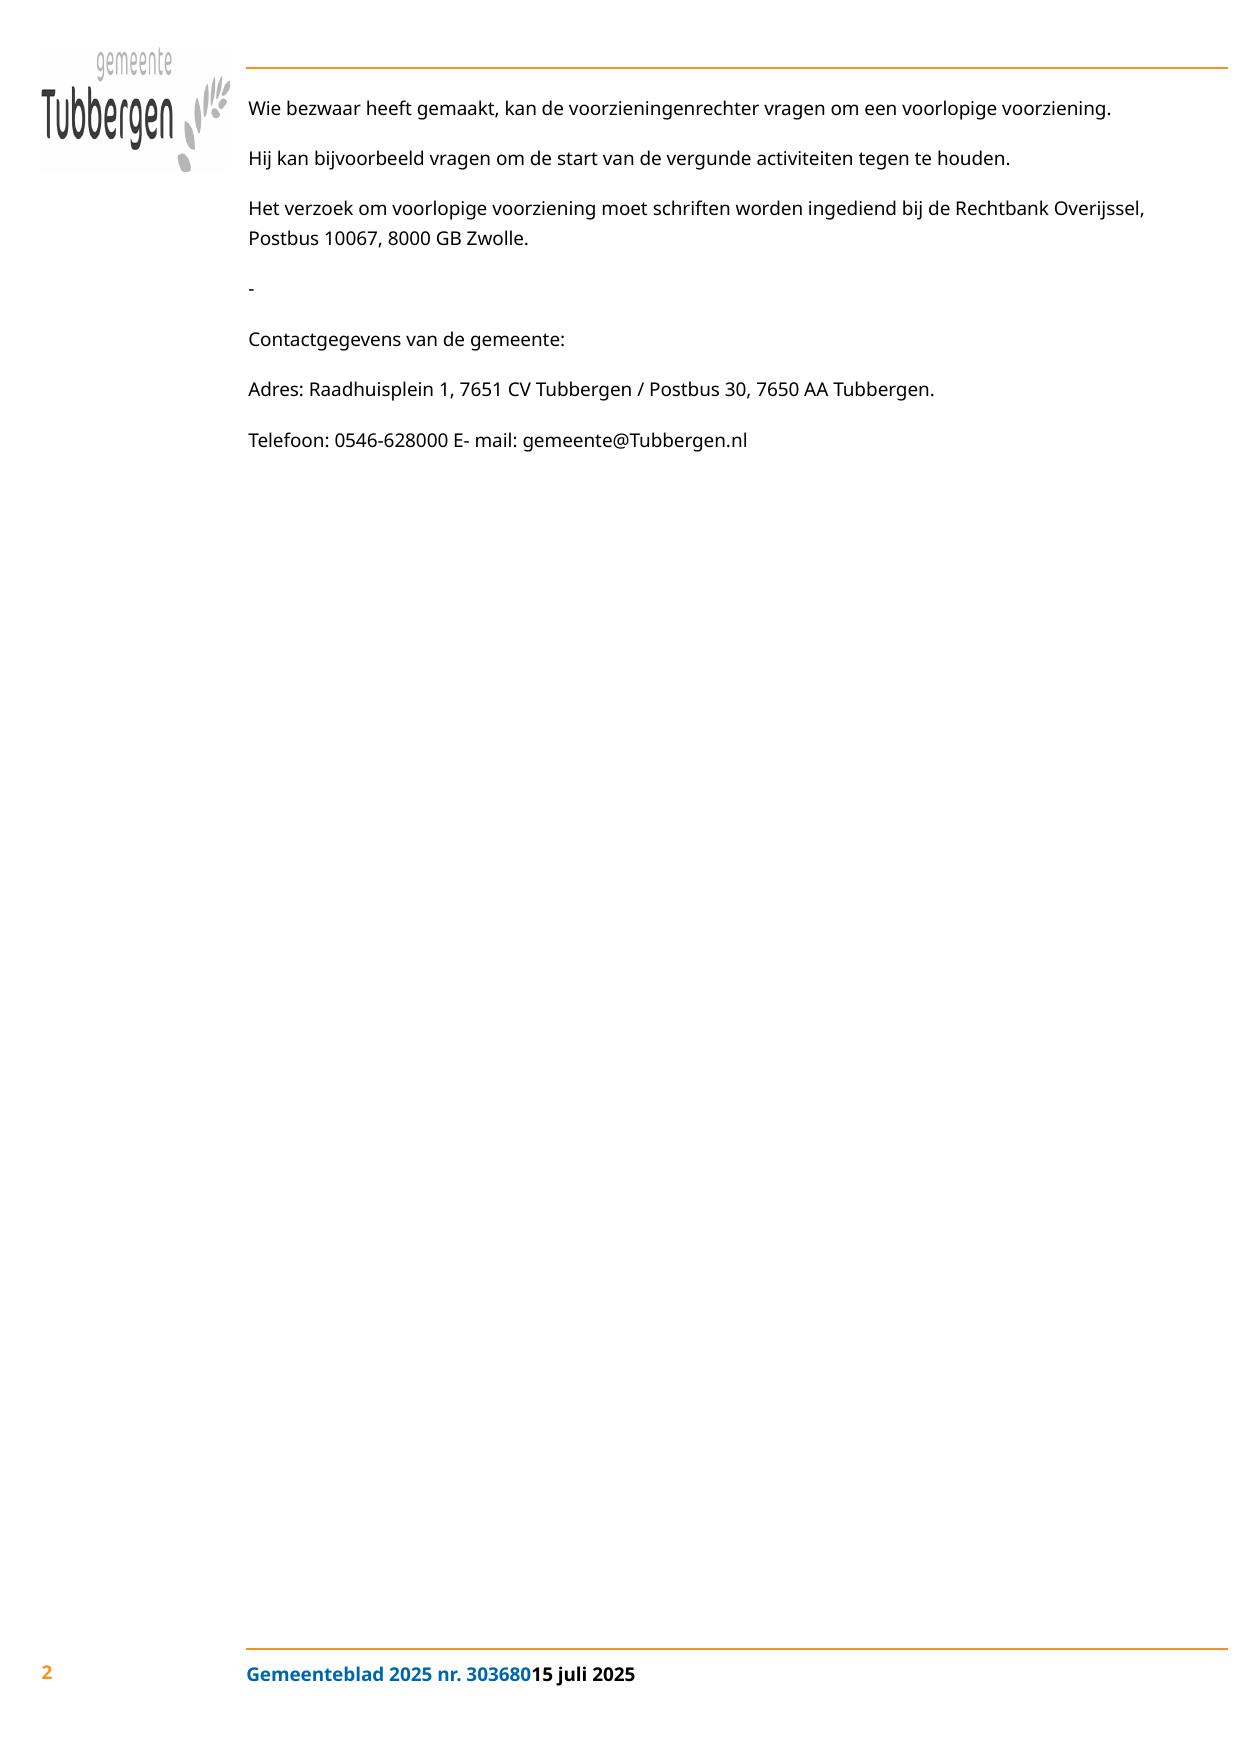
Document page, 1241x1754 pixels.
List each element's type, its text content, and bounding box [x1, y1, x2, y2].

text Wie bezwaar heeft gemaakt, kan de voorzieningenrechter vragen om een voorlopige voorziening. [248, 95, 1152, 121]
picture [41, 47, 231, 172]
text Hij kan bijvoorbeeld vragen om de start van de vergunde activiteiten tegen te houden. [248, 145, 1152, 171]
text Contactgegevens van de gemeente: [248, 326, 1152, 352]
text Adres: Raadhuisplein 1, 7651 CV Tubbergen / Postbus 30, 7650 AA Tubbergen. [248, 376, 1152, 402]
text Het verzoek om voorlopige voorziening moet schriften worden ingediend bij de Rechtbank Overijssel, Postbus 10067, 8000 GB Zwolle. [248, 196, 1152, 251]
text Telefoon: 0546-628000 E- mail: gemeente@Tubbergen.nl [248, 427, 1152, 453]
text - [248, 276, 1152, 301]
